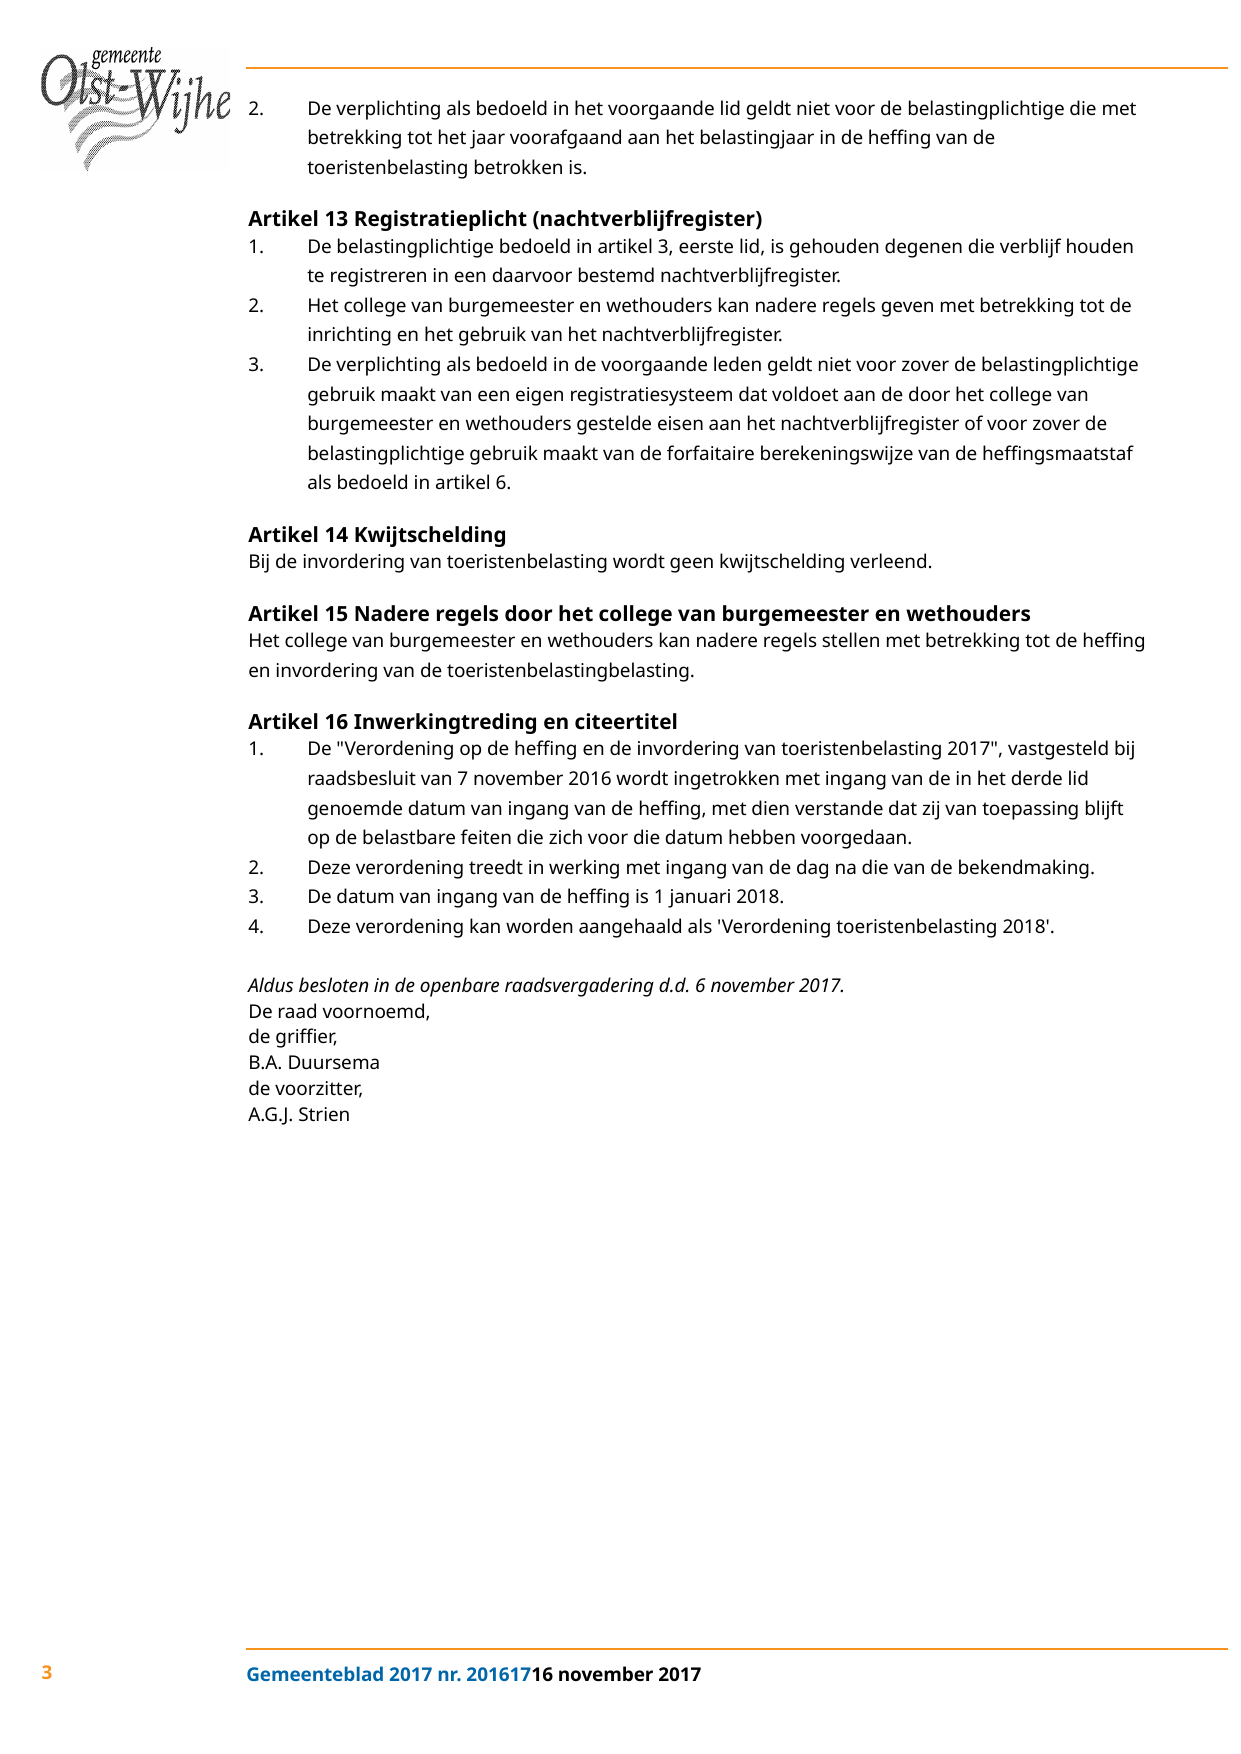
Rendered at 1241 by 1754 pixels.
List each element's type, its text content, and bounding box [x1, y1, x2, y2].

text A.G.J. Strien [248, 1101, 1152, 1127]
text Aldus besloten in de openbare raadsvergadering d.d. 6 november 2017. [248, 972, 1152, 998]
text de voorzitter, [248, 1075, 1152, 1101]
list De belastingplichtige bedoeld in artikel 3, eerste lid, is gehouden degenen die verblijf houden te registreren in een daarvoor bestemd nachtverblijfregister. [248, 233, 1152, 288]
text Artikel 15 Nadere regels door het college van burgemeester en wethouders [248, 599, 1152, 627]
list De "Verordening op de heffing en de invordering van toeristenbelasting 2017", vastgesteld bij raadsbesluit van 7 november 2016 wordt ingetrokken met ingang van de in het derde lid genoemde datum van ingang van de heffing, met dien verstande dat zij van toepassing blijft op de belastbare feiten die zich voor die datum hebben voorgedaan. [248, 736, 1152, 850]
list De datum van ingang van de heffing is 1 januari 2018. [248, 883, 1152, 909]
text de griffier, [248, 1024, 1152, 1049]
text De raad voornoemd, [248, 998, 1152, 1024]
text Artikel 16 Inwerkingtreding en citeertitel [248, 707, 1152, 736]
list Deze verordening kan worden aangehaald als 'Verordening toeristenbelasting 2018'. [248, 913, 1152, 939]
text Bij de invordering van toeristenbelasting wordt geen kwijtschelding verleend. [248, 548, 1152, 574]
list Deze verordening treedt in werking met ingang van de dag na die van de bekendmaking. [248, 854, 1152, 880]
text B.A. Duursema [248, 1049, 1152, 1075]
list De verplichting als bedoeld in de voorgaande leden geldt niet voor zover de belastingplichtige gebruik maakt van een eigen registratiesysteem dat voldoet aan de door het college van burgemeester en wethouders gestelde eisen aan het nachtverblijfregister of voor zover de belastingplichtige gebruik maakt van de forfaitaire berekeningswijze van de heffingsmaatstaf als bedoeld in artikel 6. [248, 351, 1152, 495]
text Het college van burgemeester en wethouders kan nadere regels stellen met betrekking tot de heffing en invordering van de toeristenbelastingbelasting. [248, 627, 1152, 682]
text Artikel 14 Kwijtschelding [248, 520, 1152, 548]
list De verplichting als bedoeld in het voorgaande lid geldt niet voor de belastingplichtige die met betrekking tot het jaar voorafgaand aan het belastingjaar in de heffing van de toeristenbelasting betrokken is. [248, 95, 1152, 180]
picture [41, 47, 231, 172]
list Het college van burgemeester en wethouders kan nadere regels geven met betrekking tot de inrichting en het gebruik van het nachtverblijfregister. [248, 292, 1152, 347]
text Artikel 13 Registratieplicht (nachtverblijfregister) [248, 204, 1152, 233]
